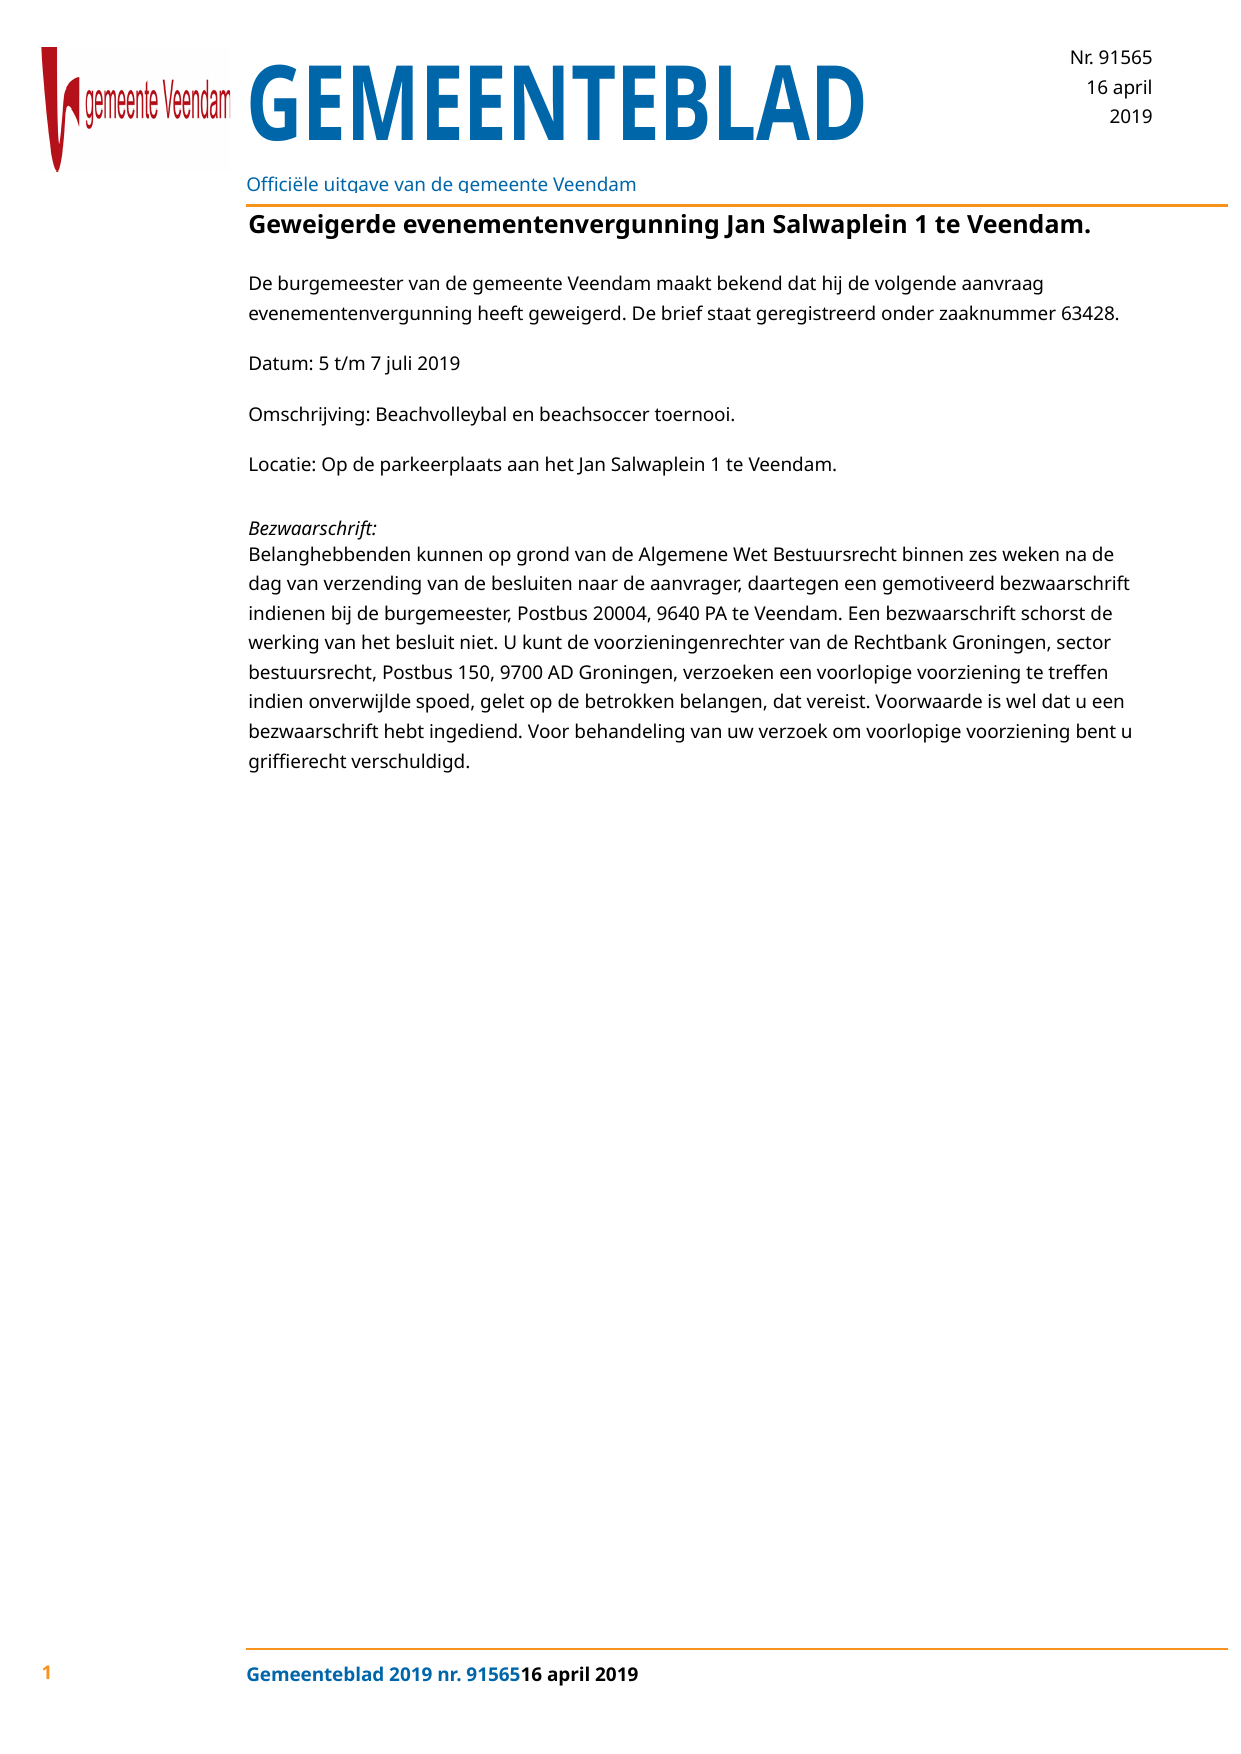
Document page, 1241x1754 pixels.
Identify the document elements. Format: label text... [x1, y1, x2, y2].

text Locatie: Op de parkeerplaats aan het Jan Salwaplein 1 te Veendam. [248, 451, 1152, 477]
picture [41, 47, 231, 172]
text Datum: 5 t/m 7 juli 2019 [248, 350, 1152, 376]
text Bezwaarschrift: [248, 515, 1152, 541]
text Belanghebbenden kunnen op grond van de Algemene Wet Bestuursrecht binnen zes weken na de dag van verzending van de besluiten naar de aanvrager, daartegen een gemotiveerd bezwaarschrift indienen bij de burgemeester, Postbus 20004, 9640 PA te Veendam. Een bezwaarschrift schorst de werking van het besluit niet. U kunt de voorzieningenrechter van de Rechtbank Groningen, sector bestuursrecht, Postbus 150, 9700 AD Groningen, verzoeken een voorlopige voorziening te treffen indien onverwijlde spoed, gelet op de betrokken belangen, dat vereist. Voorwaarde is wel dat u een bezwaarschrift hebt ingediend. Voor behandeling van uw verzoek om voorlopige voorziening bent u griffierecht verschuldigd. [248, 541, 1152, 774]
text De burgemeester van de gemeente Veendam maakt bekend dat hij de volgende aanvraag evenementenvergunning heeft geweigerd. De brief staat geregistreerd onder zaaknummer 63428. [248, 270, 1152, 326]
text Geweigerde evenementenvergunning Jan Salwaplein 1 te Veendam. [248, 207, 1152, 241]
text Omschrijving: Beachvolleybal en beachsoccer toernooi. [248, 401, 1152, 426]
